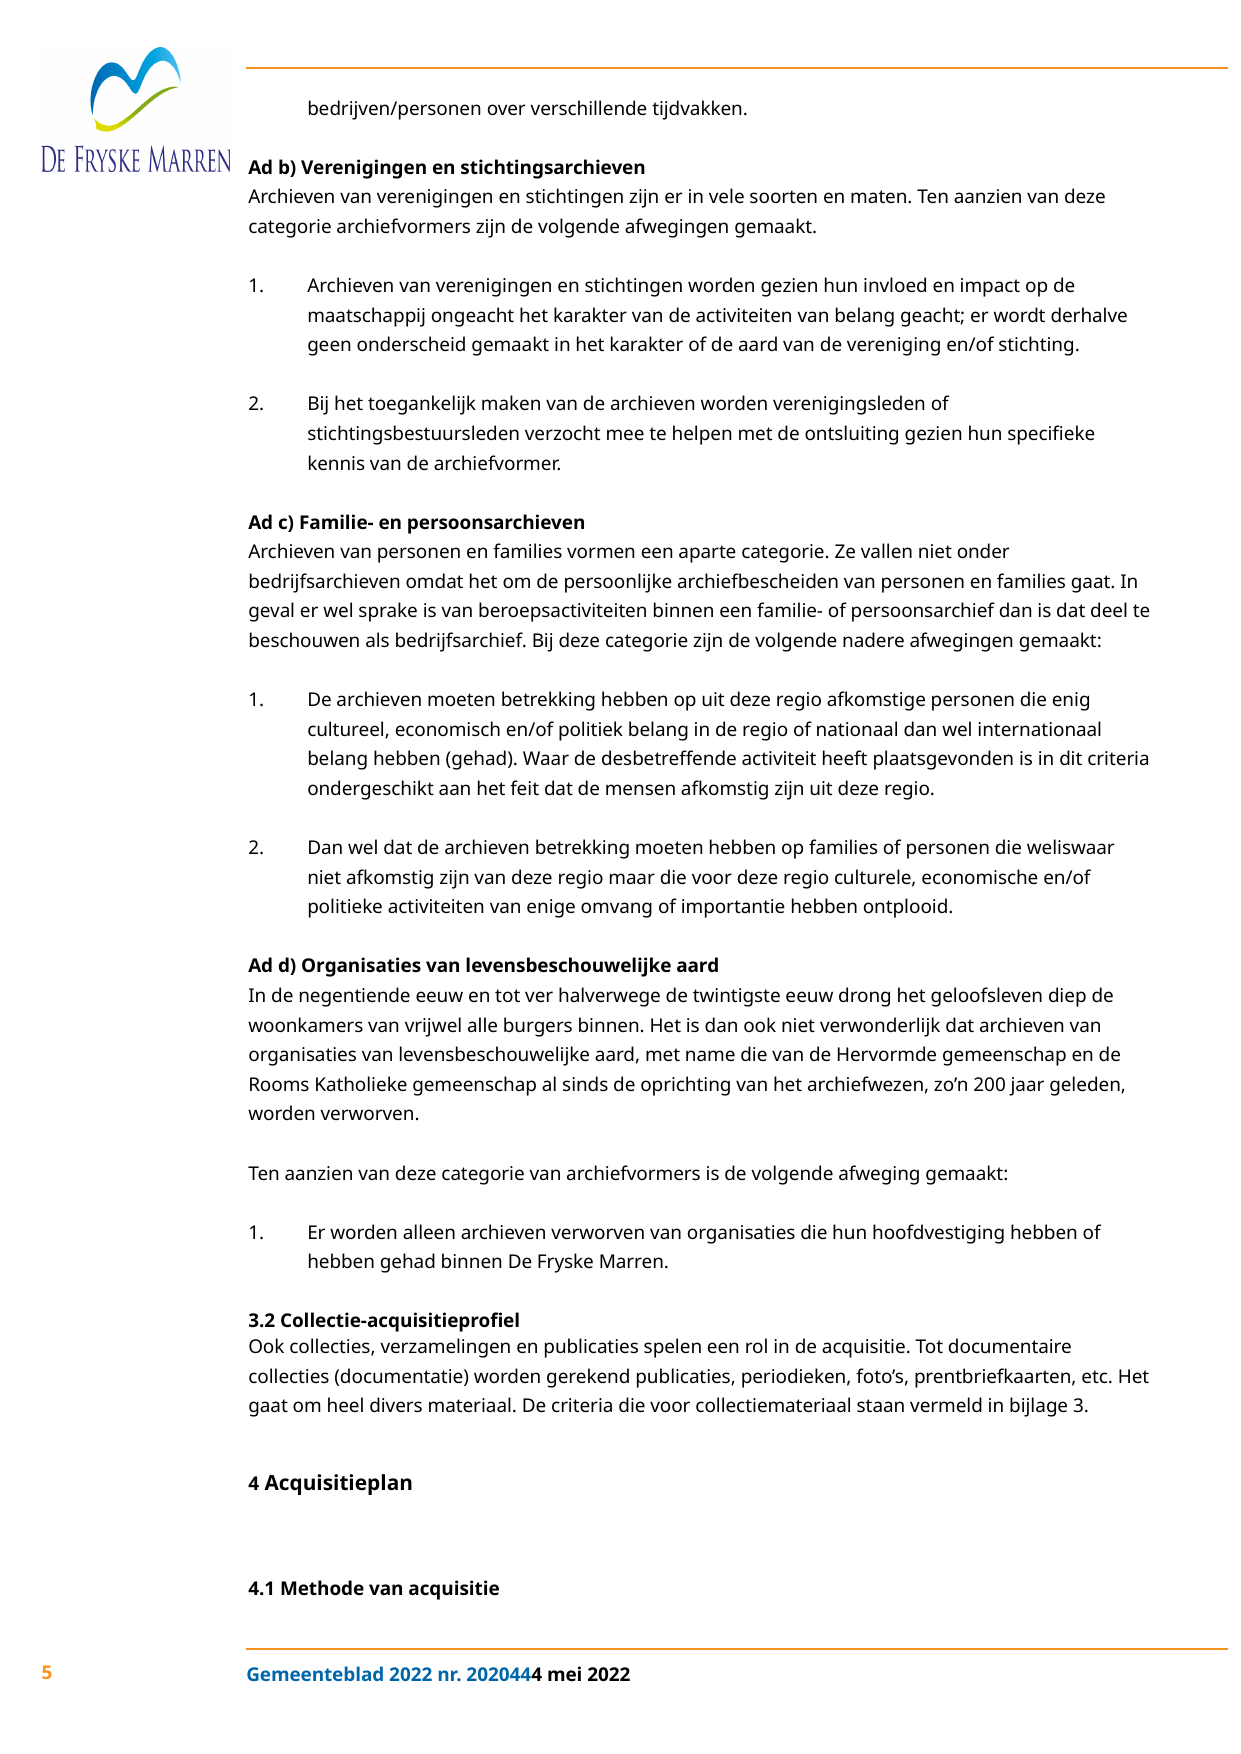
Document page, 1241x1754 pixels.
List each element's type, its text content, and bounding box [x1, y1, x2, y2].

text In de negentiende eeuw en tot ver halverwege de twintigste eeuw drong het geloofsleven diep de woonkamers van vrijwel alle burgers binnen. Het is dan ook niet verwonderlijk dat archieven van organisaties van levensbeschouwelijke aard, met name die van de Hervormde gemeenschap en de Rooms Katholieke gemeenschap al sinds de oprichting van het archiefwezen, zo’n 200 jaar geleden, worden verworven. [248, 982, 1152, 1126]
text Ad b) Verenigingen en stichtingsarchieven [248, 154, 1152, 180]
text Archieven van personen en families vormen een aparte categorie. Ze vallen niet onder bedrijfsarchieven omdat het om de persoonlijke archiefbescheiden van personen en families gaat. In geval er wel sprake is van beroepsactiviteiten binnen een familie- of persoonsarchief dan is dat deel te beschouwen als bedrijfsarchief. Bij deze categorie zijn de volgende nadere afwegingen gemaakt: [248, 538, 1152, 653]
list Archieven van verenigingen en stichtingen worden gezien hun invloed en impact op de maatschappij ongeacht het karakter van de activiteiten van belang geacht; er wordt derhalve geen onderscheid gemaakt in het karakter of de aard van de vereniging en/of stichting. [248, 272, 1152, 357]
text 3.2 Collectie-acquisitieprofiel [248, 1308, 1152, 1333]
list Er worden alleen archieven verworven van organisaties die hun hoofdvestiging hebben of hebben gehad binnen De Fryske Marren. [248, 1219, 1152, 1274]
list Dan wel dat de archieven betrekking moeten hebben op families of personen die weliswaar niet afkomstig zijn van deze regio maar die voor deze regio culturele, economische en/of politieke activiteiten van enige omvang of importantie hebben ontplooid. [248, 834, 1152, 919]
text Ten aanzien van deze categorie van archiefvormers is de volgende afweging gemaakt: [248, 1160, 1152, 1186]
list bedrijven/personen over verschillende tijdvakken. [248, 95, 1152, 121]
text 4 Acquisitieplan [248, 1468, 1152, 1496]
text Ad c) Familie- en persoonsarchieven [248, 509, 1152, 535]
picture [41, 47, 231, 172]
list De archieven moeten betrekking hebben op uit deze regio afkomstige personen die enig cultureel, economisch en/of politiek belang in de regio of nationaal dan wel internationaal belang hebben (gehad). Waar de desbetreffende activiteit heeft plaatsgevonden is in dit criteria ondergeschikt aan het feit dat de mensen afkomstig zijn uit deze regio. [248, 686, 1152, 801]
list Bij het toegankelijk maken van de archieven worden verenigingsleden of stichtingsbestuursleden verzocht mee te helpen met de ontsluiting gezien hun specifieke kennis van de archiefvormer. [248, 391, 1152, 476]
text Ook collecties, verzamelingen en publicaties spelen een rol in de acquisitie. Tot documentaire collecties (documentatie) worden gerekend publicaties, periodieken, foto’s, prentbriefkaarten, etc. Het gaat om heel divers materiaal. De criteria die voor collectiemateriaal staan vermeld in bijlage 3. [248, 1333, 1152, 1418]
text 4.1 Methode van acquisitie [248, 1575, 1152, 1601]
text Ad d) Organisaties van levensbeschouwelijke aard [248, 953, 1152, 978]
text Archieven van verenigingen en stichtingen zijn er in vele soorten en maten. Ten aanzien van deze categorie archiefvormers zijn de volgende afwegingen gemaakt. [248, 183, 1152, 239]
